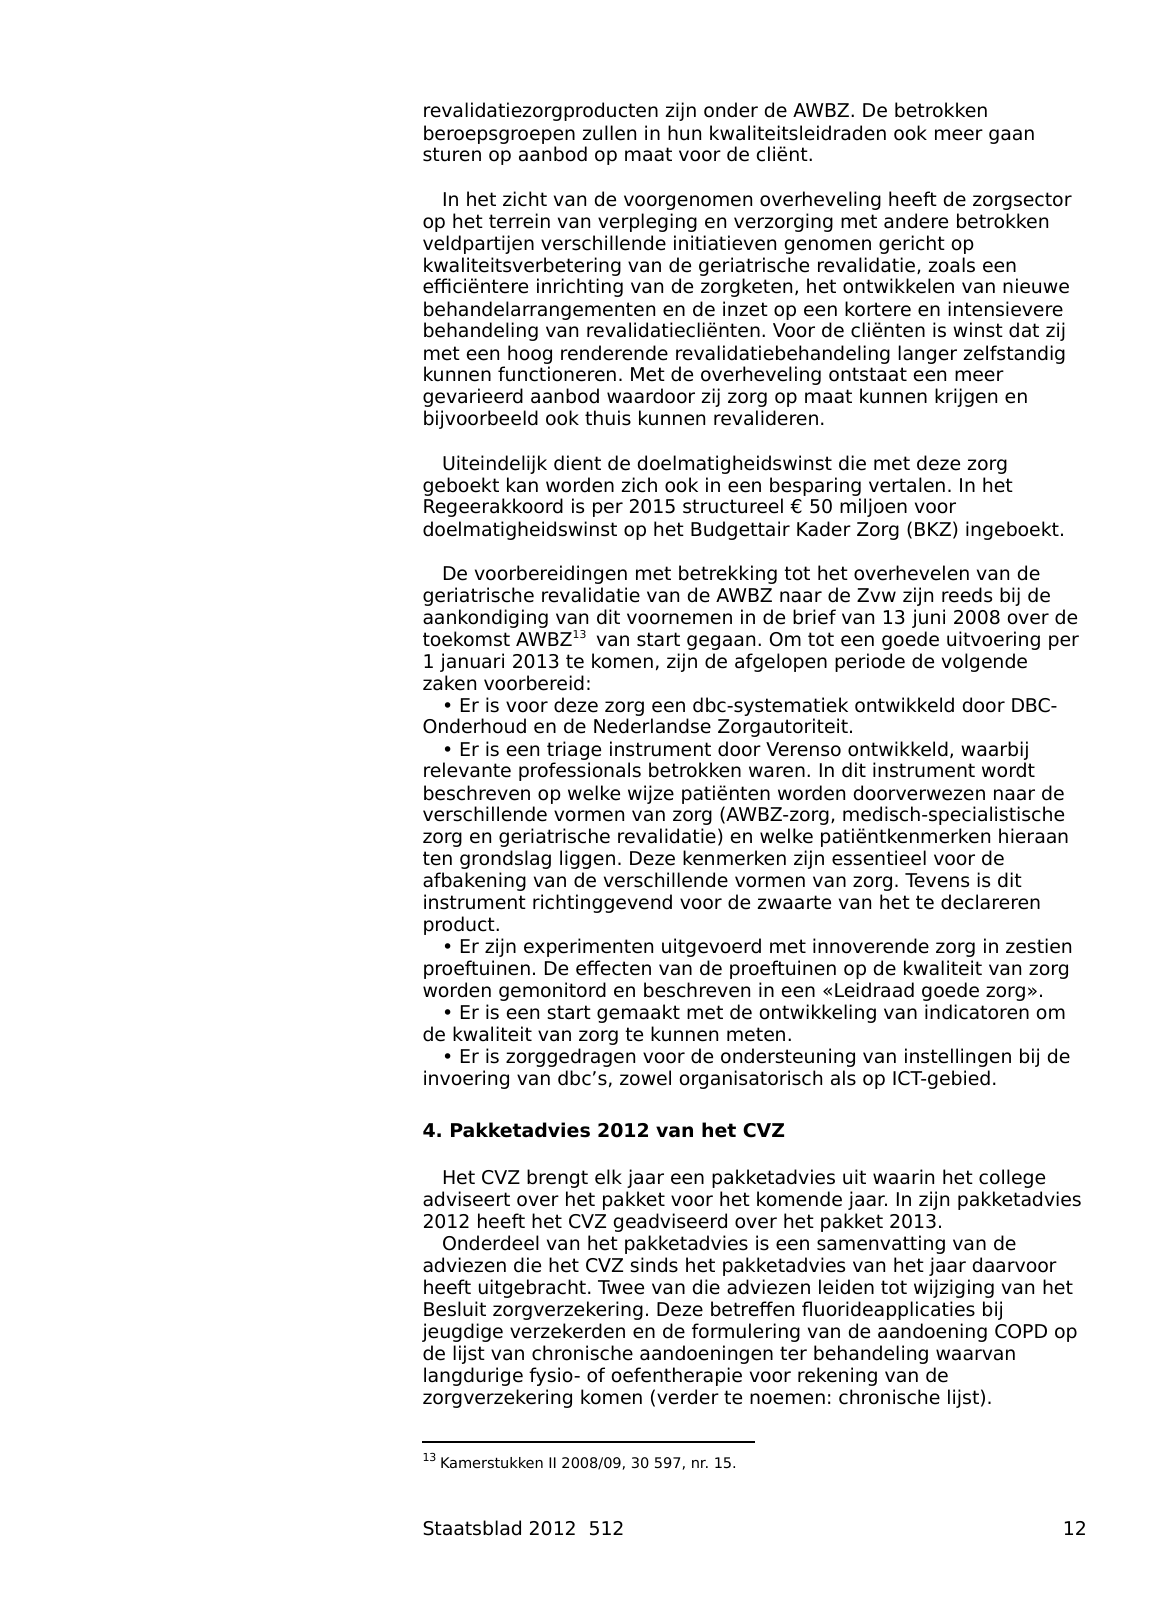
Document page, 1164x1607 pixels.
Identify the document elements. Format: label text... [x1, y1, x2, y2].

text Uiteindelijk dient de doelmatigheidswinst die met deze zorg geboekt kan worden zich ook in een besparing vertalen. In het Regeerakkoord is per 2015 structureel € 50 miljoen voor doelmatigheidswinst op het Budgettair Kader Zorg (BKZ) ingeboekt. [422, 452, 1087, 540]
text • Er is zorggedragen voor de ondersteuning van instellingen bij de invoering van dbc’s, zowel organisatorisch als op ICT-gebied. [422, 1046, 1087, 1090]
text revalidatiezorgproducten zijn onder de AWBZ. De betrokken beroepsgroepen zullen in hun kwaliteitsleidraden ook meer gaan sturen op aanbod op maat voor de cliënt. [422, 100, 1087, 166]
text • Er is een start gemaakt met de ontwikkeling van indicatoren om de kwaliteit van zorg te kunnen meten. [422, 1002, 1087, 1046]
subtitle 4. Pakketadvies 2012 van het CVZ [422, 1120, 1087, 1142]
text In het zicht van de voorgenomen overheveling heeft de zorgsector op het terrein van verpleging en verzorging met andere betrokken veldpartijen verschillende initiatieven genomen gericht op kwaliteitsverbetering van de geriatrische revalidatie, zoals een efficiëntere inrichting van de zorgketen, het ontwikkelen van nieuwe behandelarrangementen en de inzet op een kortere en intensievere behandeling van revalidatiecliënten. Voor de cliënten is winst dat zij met een hoog renderende revalidatiebehandeling langer zelfstandig kunnen functioneren. Met de overheveling ontstaat een meer gevarieerd aanbod waardoor zij zorg op maat kunnen krijgen en bijvoorbeeld ook thuis kunnen revalideren. [422, 188, 1087, 430]
text Kamerstukken II 2008/09, 30 597, nr. 15. [422, 1451, 1087, 1473]
text Onderdeel van het pakketadvies is een samenvatting van de adviezen die het CVZ sinds het pakketadvies van het jaar daarvoor heeft uitgebracht. Twee van die adviezen leiden tot wijziging van het Besluit zorgverzekering. Deze betreffen fluorideapplicaties bij jeugdige verzekerden en de formulering van de aandoening COPD op de lijst van chronische aandoeningen ter behandeling waarvan langdurige fysio- of oefentherapie voor rekening van de zorgverzekering komen (verder te noemen: chronische lijst). [422, 1233, 1087, 1409]
text • Er is een triage instrument door Verenso ontwikkeld, waarbij relevante professionals betrokken waren. In dit instrument wordt beschreven op welke wijze patiënten worden doorverwezen naar de verschillende vormen van zorg (AWBZ-zorg, medisch-specialistische zorg en geriatrische revalidatie) en welke patiëntkenmerken hieraan ten grondslag liggen. Deze kenmerken zijn essentieel voor de afbakening van de verschillende vormen van zorg. Tevens is dit instrument richtinggevend voor de zwaarte van het te declareren product. [422, 738, 1087, 936]
text Het CVZ brengt elk jaar een pakketadvies uit waarin het college adviseert over het pakket voor het komende jaar. In zijn pakketadvies 2012 heeft het CVZ geadviseerd over het pakket 2013. [422, 1167, 1087, 1233]
text • Er zijn experimenten uitgevoerd met innoverende zorg in zestien proeftuinen. De effecten van de proeftuinen op de kwaliteit van zorg worden gemonitord en beschreven in een «Leidraad goede zorg». [422, 936, 1087, 1002]
text • Er is voor deze zorg een dbc-systematiek ontwikkeld door DBC-Onderhoud en de Nederlandse Zorgautoriteit. [422, 694, 1087, 738]
text De voorbereidingen met betrekking tot het overhevelen van de geriatrische revalidatie van de AWBZ naar de Zvw zijn reeds bij de aankondiging van dit voornemen in de brief van 13 juni 2008 over de toekomst AWBZ van start gegaan. Om tot een goede uitvoering per 1 januari 2013 te komen, zijn de afgelopen periode de volgende zaken voorbereid: [422, 563, 1087, 694]
